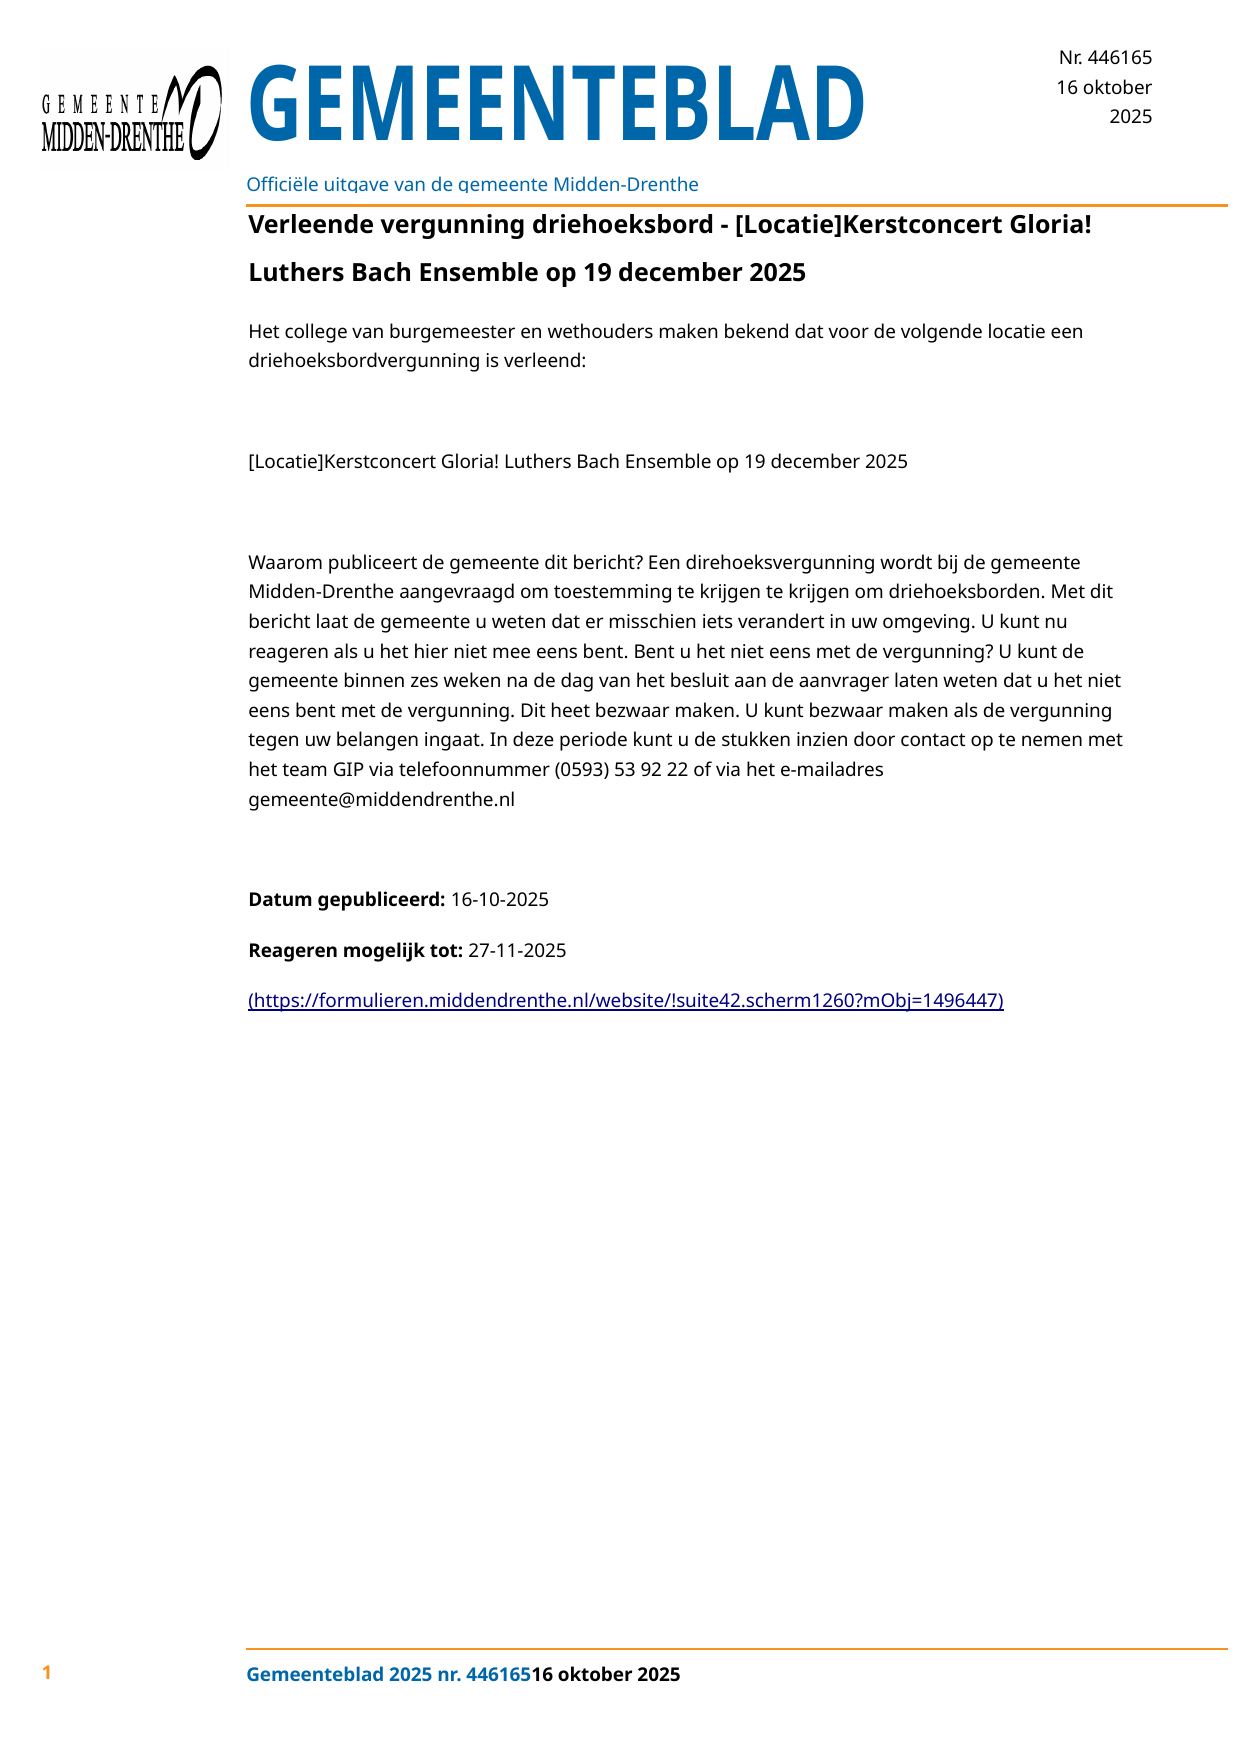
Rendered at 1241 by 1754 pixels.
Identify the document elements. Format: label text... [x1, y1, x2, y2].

text Reageren mogelijk tot: 27-11-2025 [248, 937, 1152, 963]
text Verleende vergunning driehoeksbord - [Locatie]Kerstconcert Gloria! Luthers Bach Ensemble op 19 december 2025 [248, 207, 1152, 288]
text (https://formulieren.middendrenthe.nl/website/!suite42.scherm1260?mObj=1496447) [248, 987, 1152, 1013]
text Het college van burgemeester en wethouders maken bekend dat voor de volgende locatie een driehoeksbordvergunning is verleend: [248, 318, 1152, 373]
text [Locatie]Kerstconcert Gloria! Luthers Bach Ensemble op 19 december 2025 [248, 448, 1152, 474]
text Waarom publiceert de gemeente dit bericht? Een direhoeksvergunning wordt bij de gemeente Midden-Drenthe aangevraagd om toestemming te krijgen te krijgen om driehoeksborden. Met dit bericht laat de gemeente u weten dat er misschien iets verandert in uw omgeving. U kunt nu reageren als u het hier niet mee eens bent. Bent u het niet eens met de vergunning? U kunt de gemeente binnen zes weken na de dag van het besluit aan de aanvrager laten weten dat u het niet eens bent met de vergunning. Dit heet bezwaar maken. U kunt bezwaar maken als de vergunning tegen uw belangen ingaat. In deze periode kunt u de stukken inzien door contact op te nemen met het team GIP via telefoonnummer (0593) 53 92 22 of via het e-mailadres gemeente@middendrenthe.nl [248, 549, 1152, 812]
text Datum gepubliceerd: 16-10-2025 [248, 887, 1152, 912]
picture [41, 47, 231, 172]
